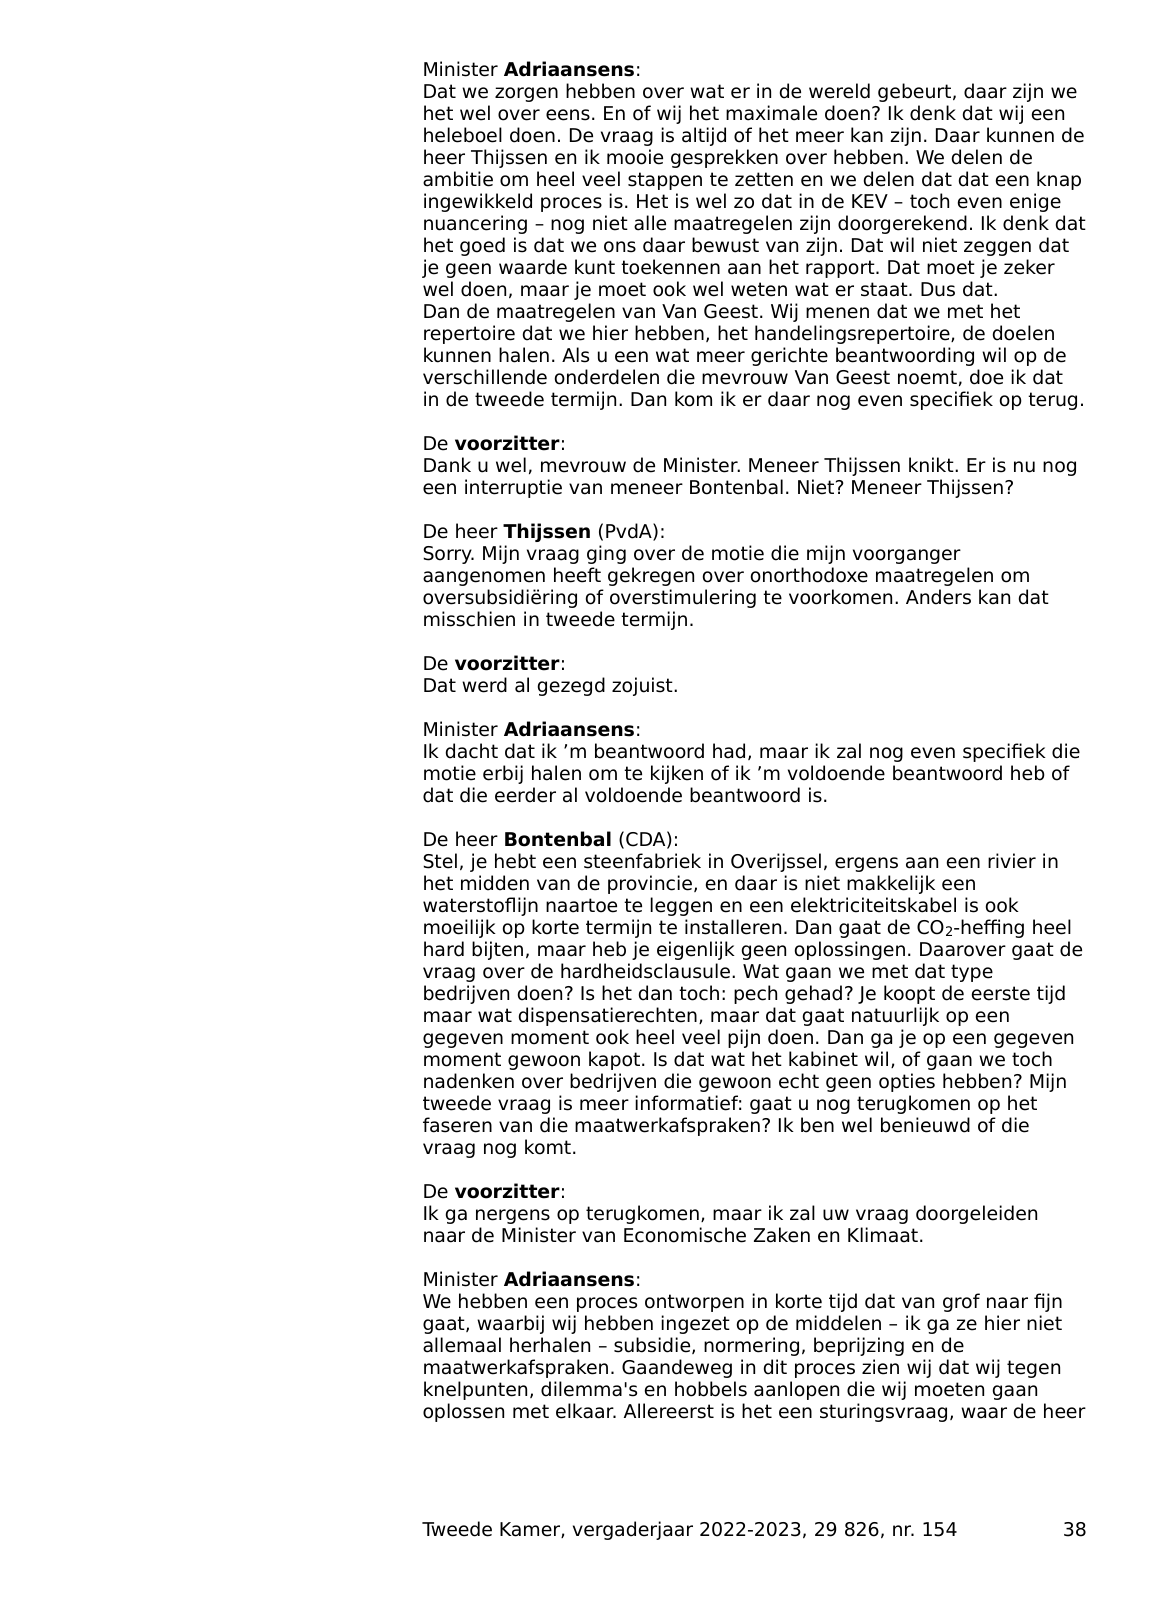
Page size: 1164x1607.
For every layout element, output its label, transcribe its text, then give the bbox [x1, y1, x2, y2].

text We hebben een proces ontworpen in korte tijd dat van grof naar fijn gaat, waarbij wij hebben ingezet op de middelen – ik ga ze hier niet allemaal herhalen – subsidie, normering, beprijzing en de maatwerkafspraken. Gaandeweg in dit proces zien wij dat wij tegen knelpunten, dilemma's en hobbels aanlopen die wij moeten gaan oplossen met elkaar. Allereerst is het een sturingsvraag, waar de heer [422, 1291, 1087, 1423]
text Dank u wel, mevrouw de Minister. Meneer Thijssen knikt. Er is nu nog een interruptie van meneer Bontenbal. Niet? Meneer Thijssen? [422, 455, 1087, 499]
text De heer Thijssen (PvdA): [422, 521, 1087, 543]
text Ik ga nergens op terugkomen, maar ik zal uw vraag doorgeleiden naar de Minister van Economische Zaken en Klimaat. [422, 1203, 1087, 1247]
text Stel, je hebt een steenfabriek in Overijssel, ergens aan een rivier in het midden van de provincie, en daar is niet makkelijk een waterstoflijn naartoe te leggen en een elektriciteitskabel is ook moeilijk op korte termijn te installeren. Dan gaat de CO2-heffing heel hard bijten, maar heb je eigenlijk geen oplossingen. Daarover gaat de vraag over de hardheidsclausule. Wat gaan we met dat type bedrijven doen? Is het dan toch: pech gehad? Je koopt de eerste tijd maar wat dispensatierechten, maar dat gaat natuurlijk op een gegeven moment ook heel veel pijn doen. Dan ga je op een gegeven moment gewoon kapot. Is dat wat het kabinet wil, of gaan we toch nadenken over bedrijven die gewoon echt geen opties hebben? Mijn tweede vraag is meer informatief: gaat u nog terugkomen op het faseren van die maatwerkafspraken? Ik ben wel benieuwd of die vraag nog komt. [422, 851, 1087, 1159]
text De heer Bontenbal (CDA): [422, 829, 1087, 851]
text Minister Adriaansens: [422, 59, 1087, 81]
text Sorry. Mijn vraag ging over de motie die mijn voorganger aangenomen heeft gekregen over onorthodoxe maatregelen om oversubsidiëring of overstimulering te voorkomen. Anders kan dat misschien in tweede termijn. [422, 543, 1087, 631]
text Dat we zorgen hebben over wat er in de wereld gebeurt, daar zijn we het wel over eens. En of wij het maximale doen? Ik denk dat wij een heleboel doen. De vraag is altijd of het meer kan zijn. Daar kunnen de heer Thijssen en ik mooie gesprekken over hebben. We delen de ambitie om heel veel stappen te zetten en we delen dat dat een knap ingewikkeld proces is. Het is wel zo dat in de KEV – toch even enige nuancering – nog niet alle maatregelen zijn doorgerekend. Ik denk dat het goed is dat we ons daar bewust van zijn. Dat wil niet zeggen dat je geen waarde kunt toekennen aan het rapport. Dat moet je zeker wel doen, maar je moet ook wel weten wat er staat. Dus dat. [422, 81, 1087, 301]
text De voorzitter: [422, 1181, 1087, 1203]
text Minister Adriaansens: [422, 1269, 1087, 1291]
text Dat werd al gezegd zojuist. [422, 675, 1087, 697]
text De voorzitter: [422, 653, 1087, 675]
text Dan de maatregelen van Van Geest. Wij menen dat we met het repertoire dat we hier hebben, het handelingsrepertoire, de doelen kunnen halen. Als u een wat meer gerichte beantwoording wil op de verschillende onderdelen die mevrouw Van Geest noemt, doe ik dat in de tweede termijn. Dan kom ik er daar nog even specifiek op terug. [422, 301, 1087, 411]
text Ik dacht dat ik ’m beantwoord had, maar ik zal nog even specifiek die motie erbij halen om te kijken of ik ’m voldoende beantwoord heb of dat die eerder al voldoende beantwoord is. [422, 741, 1087, 807]
text De voorzitter: [422, 433, 1087, 455]
text Minister Adriaansens: [422, 719, 1087, 741]
